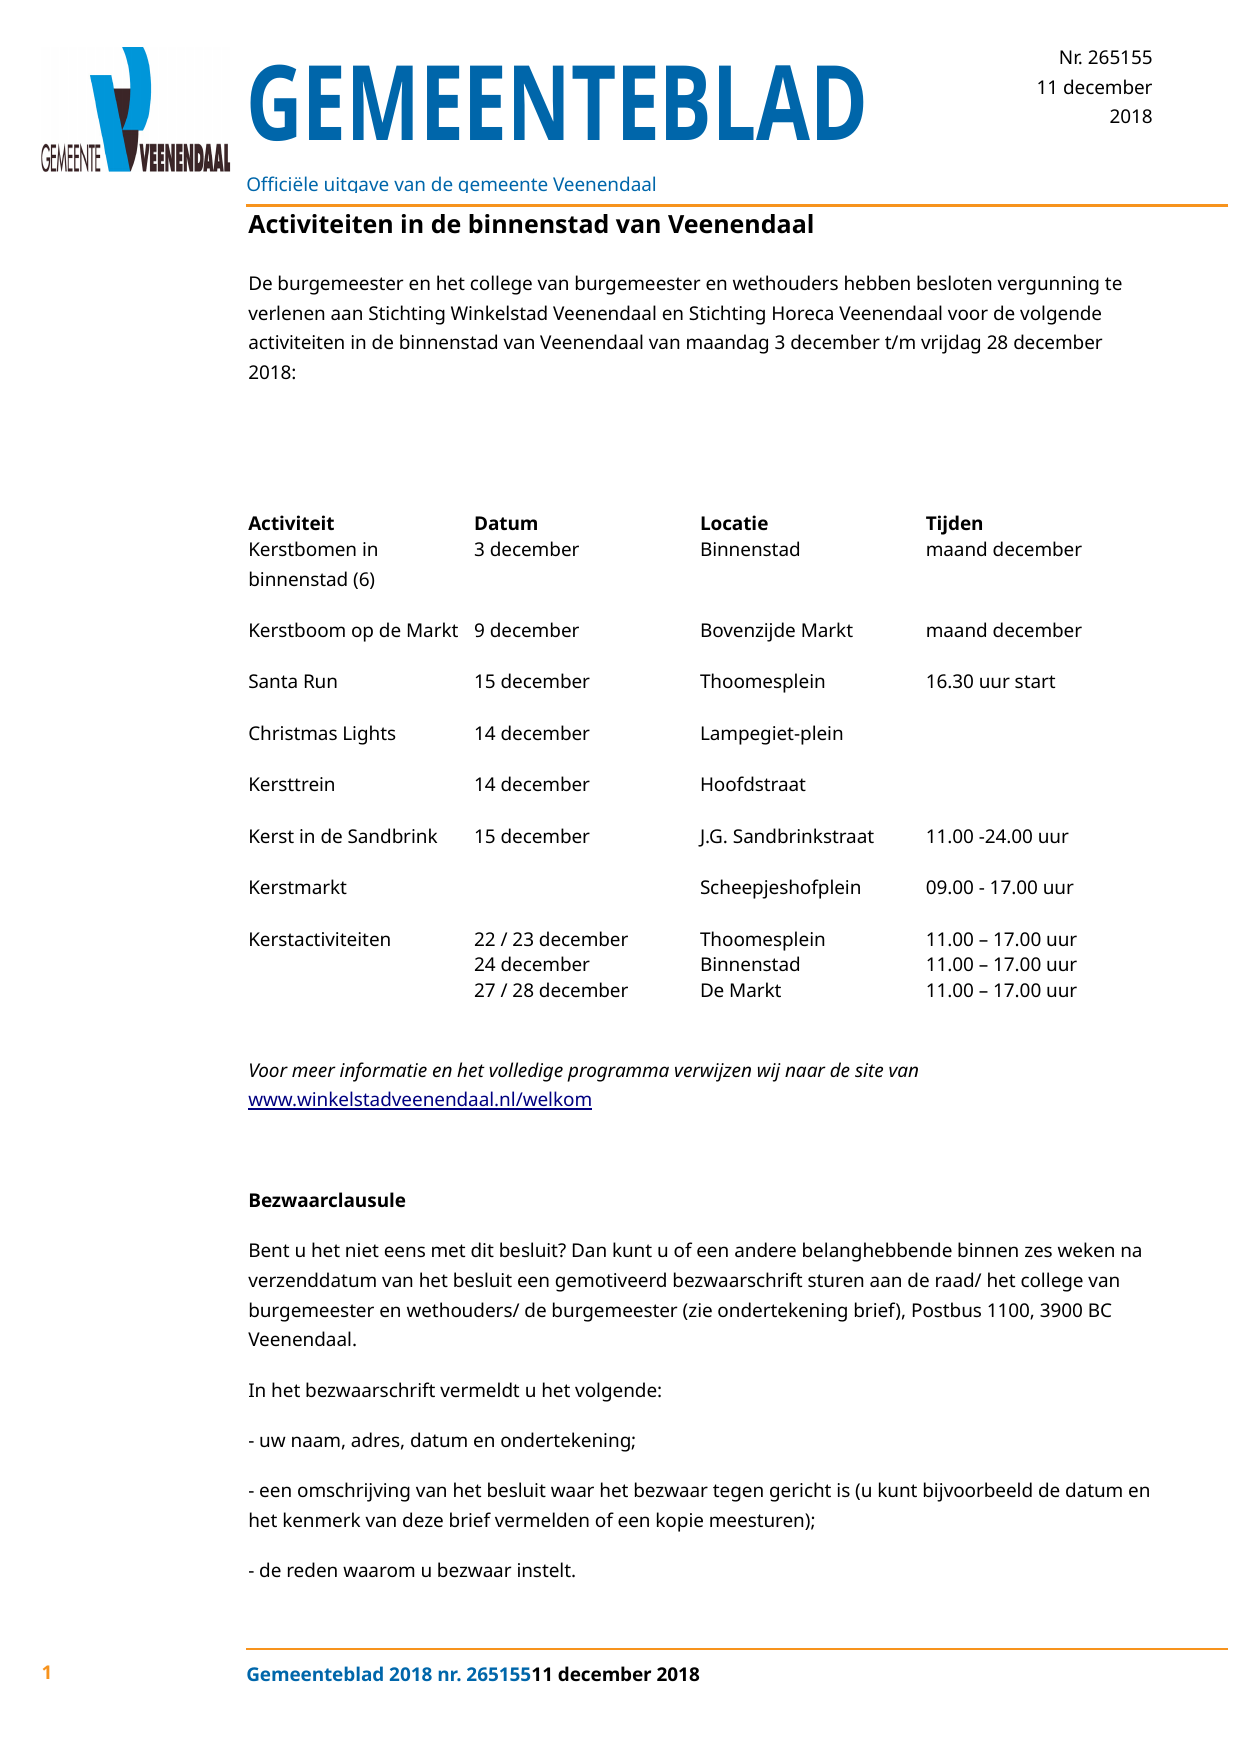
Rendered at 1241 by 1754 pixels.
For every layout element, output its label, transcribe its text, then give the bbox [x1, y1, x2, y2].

table_cell [474, 643, 700, 669]
table_cell [248, 849, 474, 874]
table_header Activiteit [248, 510, 474, 536]
table_cell Thoomesplein [700, 669, 926, 694]
table_cell Binnenstad [700, 536, 926, 591]
table_cell Santa Run [248, 669, 474, 694]
table_cell maand december [926, 617, 1152, 643]
table_cell Lampegiet-plein [700, 720, 926, 746]
table_cell [474, 591, 700, 617]
table_cell [248, 978, 474, 1003]
table_cell Hoofdstraat [700, 772, 926, 797]
table_cell [248, 900, 474, 926]
picture [123, 47, 231, 172]
table_cell 24 december [474, 952, 700, 977]
table_cell Kersttrein [248, 772, 474, 797]
picture [41, 47, 130, 172]
table_cell 27 / 28 december [474, 978, 700, 1003]
table_cell [926, 694, 1152, 720]
table_cell Kerstbomen in binnenstad (6) [248, 536, 474, 591]
table_cell 22 / 23 december [474, 926, 700, 952]
table_cell [248, 694, 474, 720]
table_cell 3 december [474, 536, 700, 591]
table_cell [926, 720, 1152, 746]
table_cell maand december [926, 536, 1152, 591]
text - de reden waarom u bezwaar instelt. [248, 1558, 1152, 1583]
table_cell [474, 849, 700, 874]
table_cell 11.00 – 17.00 uur [926, 926, 1152, 952]
table_cell [248, 797, 474, 823]
table_cell [474, 797, 700, 823]
table_cell [248, 591, 474, 617]
table_cell 09.00 - 17.00 uur [926, 875, 1152, 900]
table_cell [700, 849, 926, 874]
table_cell [926, 772, 1152, 797]
table_cell 9 december [474, 617, 700, 643]
table_cell Christmas Lights [248, 720, 474, 746]
table_cell [926, 849, 1152, 874]
table_cell Thoomesplein [700, 926, 926, 952]
table_cell [248, 952, 474, 977]
text - uw naam, adres, datum en ondertekening; [248, 1427, 1152, 1453]
table_cell 15 december [474, 669, 700, 694]
table_cell [700, 694, 926, 720]
table_header Datum [474, 510, 700, 536]
table_cell [248, 643, 474, 669]
table_cell Kerstboom op de Markt [248, 617, 474, 643]
table_cell [926, 746, 1152, 772]
text - een omschrijving van het besluit waar het bezwaar tegen gericht is (u kunt bijvoorbeeld de datum en het kenmerk van deze brief vermelden of een kopie meesturen); [248, 1478, 1152, 1533]
table_cell Kerst in de Sandbrink [248, 823, 474, 849]
table_cell 11.00 – 17.00 uur [926, 952, 1152, 977]
text Activiteiten in de binnenstad van Veenendaal [248, 207, 1152, 241]
table_cell [926, 797, 1152, 823]
text De burgemeester en het college van burgemeester en wethouders hebben besloten vergunning te verlenen aan Stichting Winkelstad Veenendaal en Stichting Horeca Veenendaal voor de volgende activiteiten in de binnenstad van Veenendaal van maandag 3 december t/m vrijdag 28 december 2018: [248, 270, 1152, 385]
table_cell [700, 643, 926, 669]
table_cell De Markt [700, 978, 926, 1003]
text Bent u het niet eens met dit besluit? Dan kunt u of een andere belanghebbende binnen zes weken na verzenddatum van het besluit een gemotiveerd bezwaarschrift sturen aan de raad/ het college van burgemeester en wethouders/ de burgemeester (zie ondertekening brief), Postbus 1100, 3900 BC Veenendaal. [248, 1238, 1152, 1352]
table_cell 14 december [474, 720, 700, 746]
table_cell [926, 591, 1152, 617]
table_cell J.G. Sandbrinkstraat [700, 823, 926, 849]
table_header Locatie [700, 510, 926, 536]
table_cell Bovenzijde Markt [700, 617, 926, 643]
table_cell [700, 797, 926, 823]
table_cell 16.30 uur start [926, 669, 1152, 694]
table_cell [474, 746, 700, 772]
text Voor meer informatie en het volledige programma verwijzen wij naar de site van www.winkelstadveenendaal.nl/welkom [248, 1057, 1152, 1112]
table_cell [700, 591, 926, 617]
table_cell [700, 746, 926, 772]
text Bezwaarclausule [248, 1187, 1152, 1213]
table_cell [474, 900, 700, 926]
table_cell Scheepjeshofplein [700, 875, 926, 900]
table_cell 11.00 -24.00 uur [926, 823, 1152, 849]
table_cell [926, 900, 1152, 926]
table_cell 11.00 – 17.00 uur [926, 978, 1152, 1003]
table_cell [926, 643, 1152, 669]
table_header Tijden [926, 510, 1152, 536]
table_cell [248, 746, 474, 772]
table_cell [474, 694, 700, 720]
table_cell Kerstactiviteiten [248, 926, 474, 952]
table_cell Binnenstad [700, 952, 926, 977]
table_cell Kerstmarkt [248, 875, 474, 900]
table_cell [700, 900, 926, 926]
text In het bezwaarschrift vermeldt u het volgende: [248, 1377, 1152, 1402]
table_cell 14 december [474, 772, 700, 797]
table_cell [474, 875, 700, 900]
table_cell 15 december [474, 823, 700, 849]
